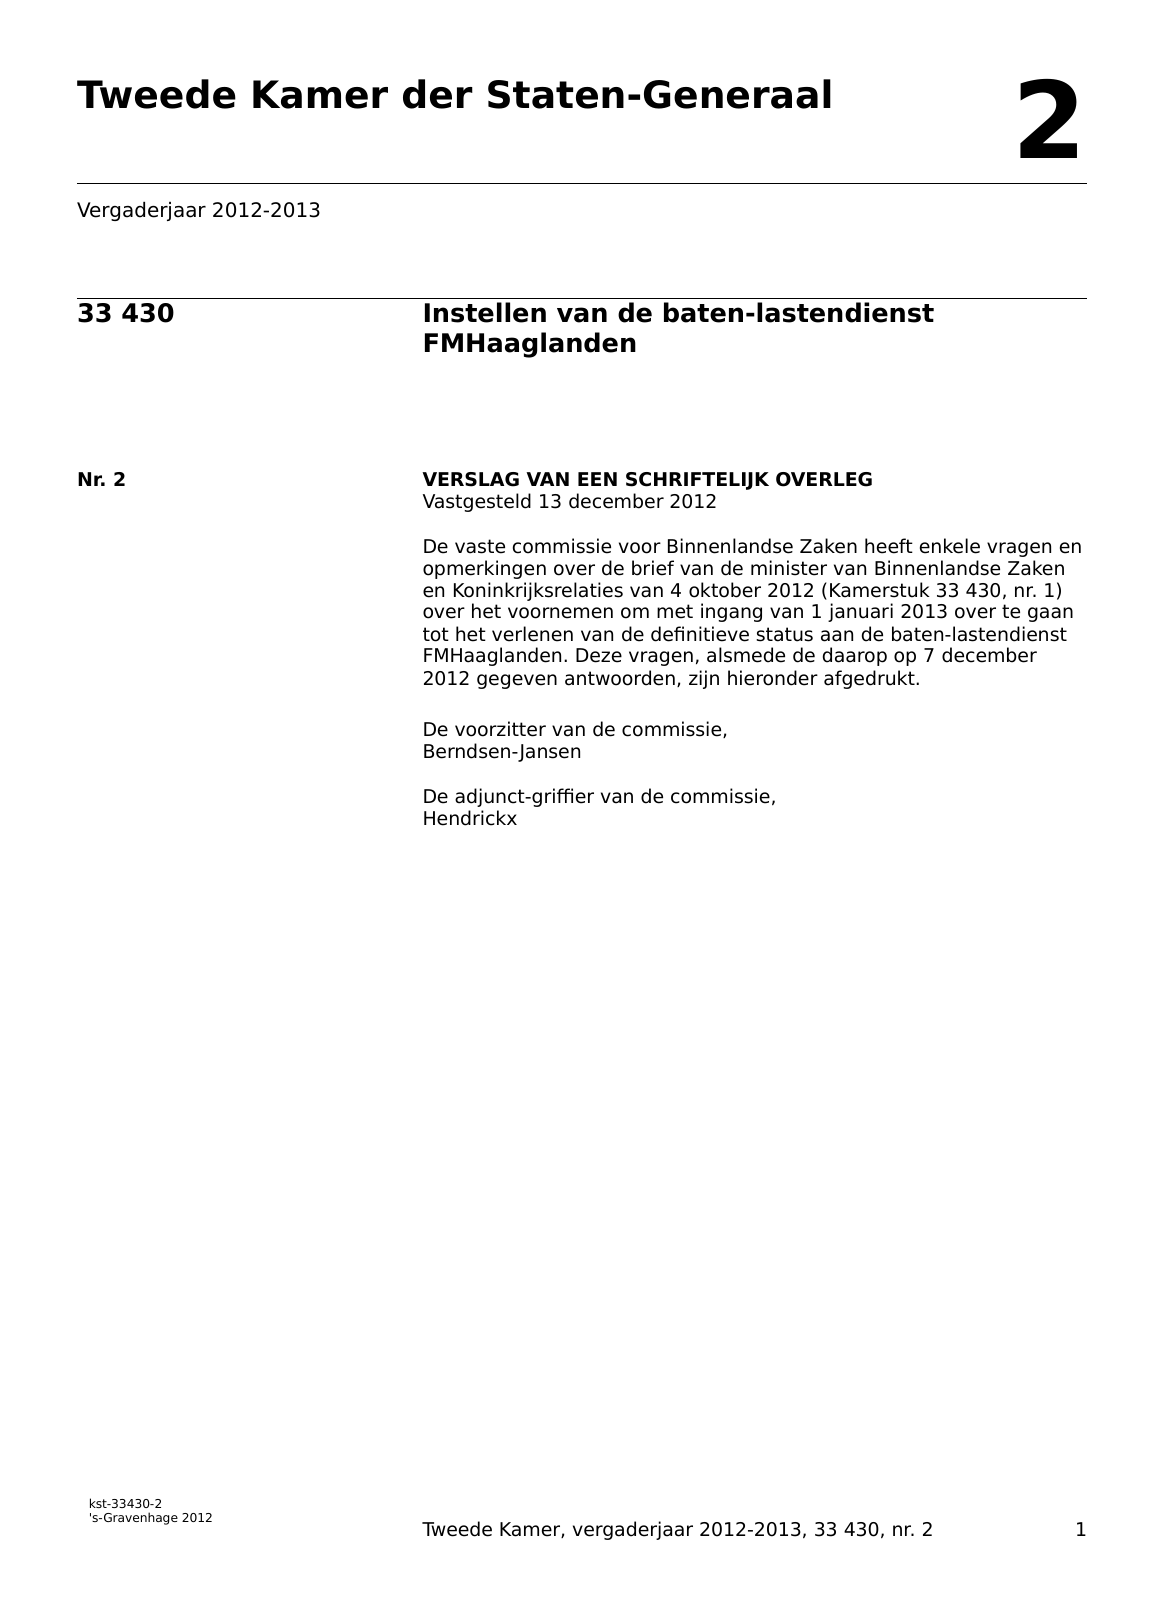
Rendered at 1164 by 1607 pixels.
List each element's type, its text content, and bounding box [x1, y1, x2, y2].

subtitle Nr. 2 VERSLAG VAN EEN SCHRIFTELIJK OVERLEG [77, 469, 1087, 491]
table_header 2 [886, 59, 1087, 183]
text De adjunct-griffier van de commissie, Hendrickx [422, 786, 1087, 829]
text Vastgesteld 13 december 2012 [422, 491, 1087, 513]
text kst-33430-2 [88, 1497, 323, 1511]
text De voorzitter van de commissie, Berndsen-Jansen [422, 719, 1087, 763]
table_cell Vergaderjaar 2012-2013 [77, 184, 1087, 298]
text De vaste commissie voor Binnenlandse Zaken heeft enkele vragen en opmerkingen over de brief van de minister van Binnenlandse Zaken en Koninkrijksrelaties van 4 oktober 2012 (Kamerstuk 33 430, nr. 1) over het voornemen om met ingang van 1 januari 2013 over te gaan tot het verlenen van de definitieve status aan de baten-lastendienst FMHaaglanden. Deze vragen, alsmede de daarop op 7 december 2012 gegeven antwoorden, zijn hieronder afgedrukt. [422, 536, 1087, 689]
text 's-Gravenhage 2012 [88, 1511, 323, 1525]
table_header Tweede Kamer der Staten-Generaal [77, 59, 886, 183]
subtitle 33 430 Instellen van de baten-lastendienst FMHaaglanden [77, 299, 1087, 358]
